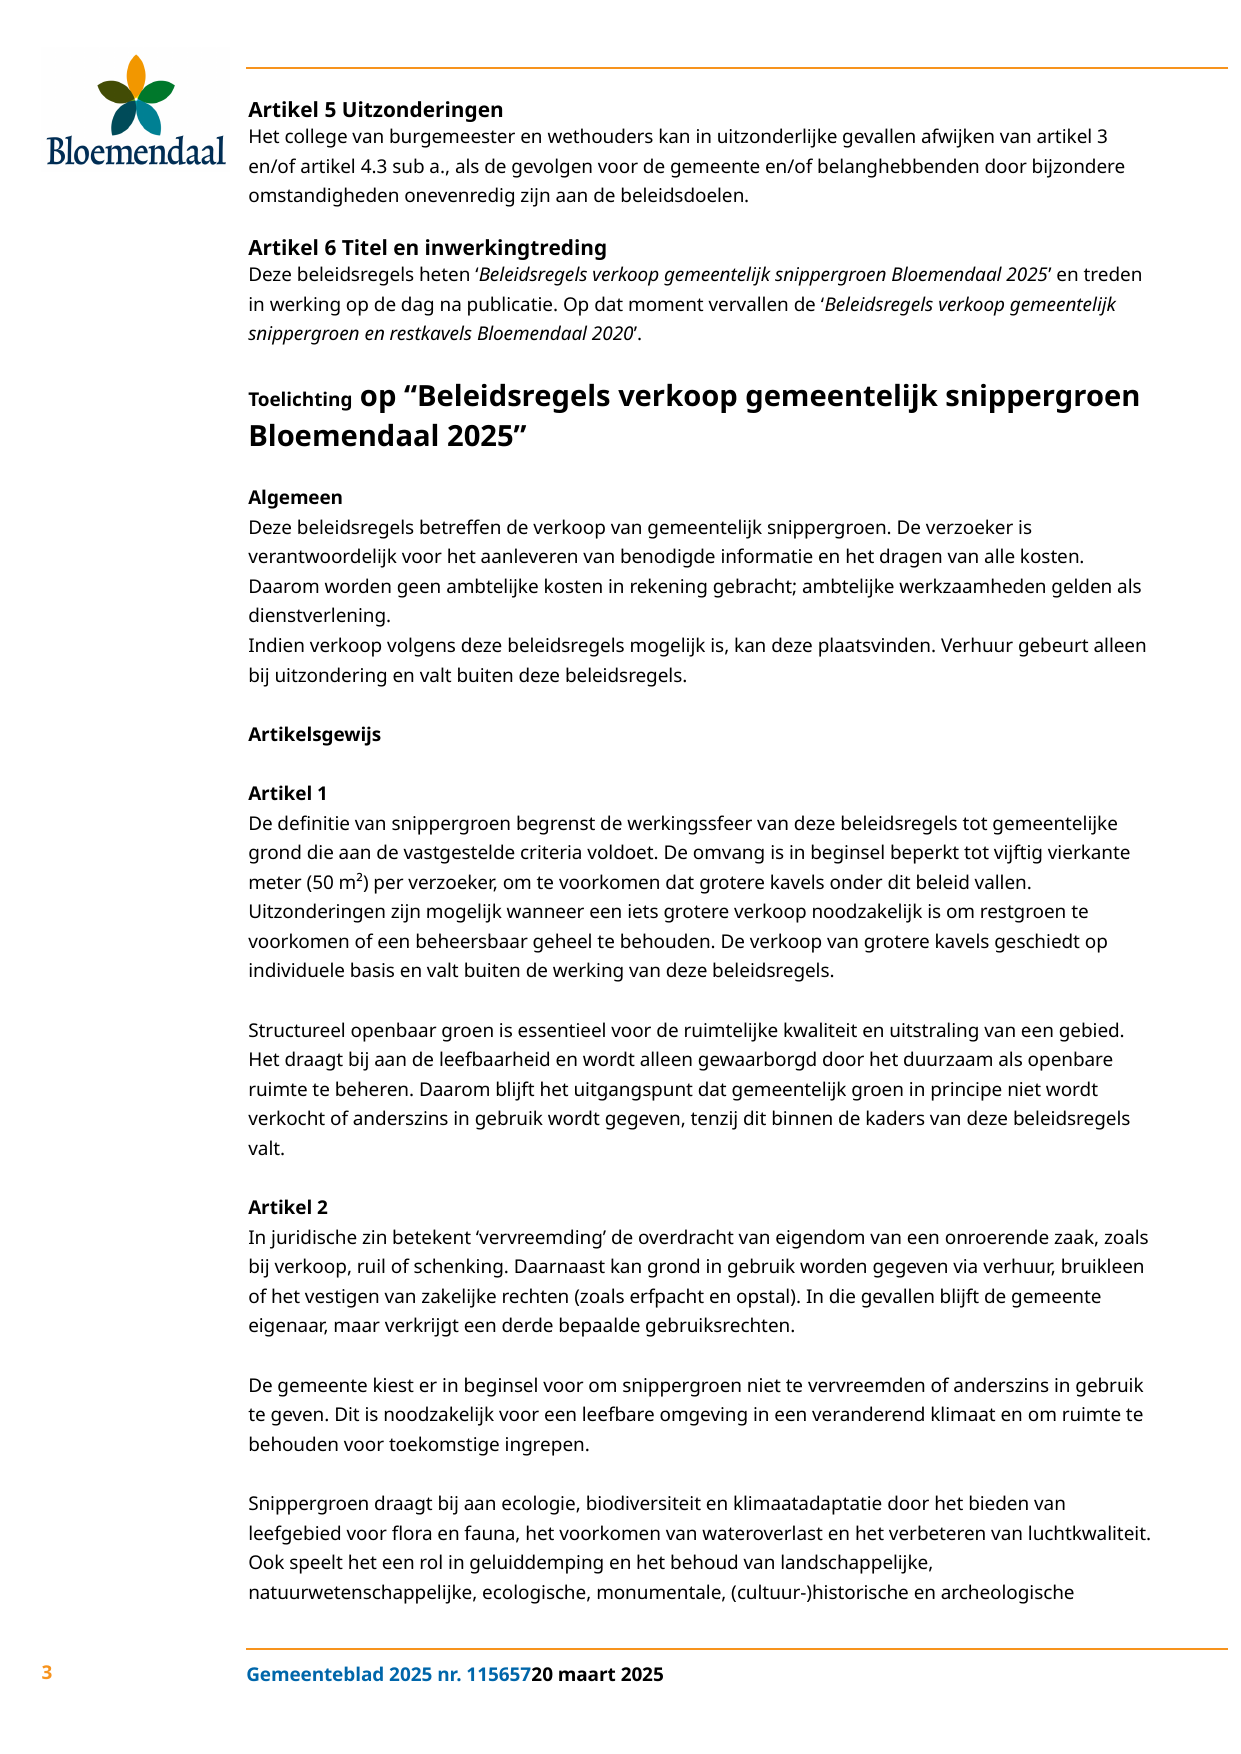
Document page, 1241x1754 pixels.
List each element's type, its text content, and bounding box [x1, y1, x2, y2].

text Artikel 6 Titel en inwerkingtreding [248, 233, 1152, 261]
text Artikel 1 [248, 780, 1152, 806]
text De definitie van snippergroen begrenst de werkingssfeer van deze beleidsregels tot gemeentelijke grond die aan de vastgestelde criteria voldoet. De omvang is in beginsel beperkt tot vijftig vierkante meter (50 m²) per verzoeker, om te voorkomen dat grotere kavels onder dit beleid vallen. Uitzonderingen zijn mogelijk wanneer een iets grotere verkoop noodzakelijk is om restgroen te voorkomen of een beheersbaar geheel te behouden. De verkoop van grotere kavels geschiedt op individuele basis en valt buiten de werking van deze beleidsregels. [248, 810, 1152, 983]
text Deze beleidsregels heten ‘Beleidsregels verkoop gemeentelijk snippergroen Bloemendaal 2025’ en treden in werking op de dag na publicatie. Op dat moment vervallen de ‘Beleidsregels verkoop gemeentelijk snippergroen en restkavels Bloemendaal 2020’. [248, 261, 1152, 346]
text Indien verkoop volgens deze beleidsregels mogelijk is, kan deze plaatsvinden. Verhuur gebeurt alleen bij uitzondering en valt buiten deze beleidsregels. [248, 632, 1152, 687]
text Artikelsgewijs [248, 721, 1152, 747]
text In juridische zin betekent ‘vervreemding’ de overdracht van eigendom van een onroerende zaak, zoals bij verkoop, ruil of schenking. Daarnaast kan grond in gebruik worden gegeven via verhuur, bruikleen of het vestigen van zakelijke rechten (zoals erfpacht en opstal). In die gevallen blijft de gemeente eigenaar, maar verkrijgt een derde bepaalde gebruiksrechten. [248, 1224, 1152, 1338]
text Artikel 2 [248, 1194, 1152, 1220]
picture [41, 47, 231, 172]
text Toelichting op “Beleidsregels verkoop gemeentelijk snippergroen Bloemendaal 2025” [248, 376, 1152, 455]
text Structureel openbaar groen is essentieel voor de ruimtelijke kwaliteit en uitstraling van een gebied. Het draagt bij aan de leefbaarheid en wordt alleen gewaarborgd door het duurzaam als openbare ruimte te beheren. Daarom blijft het uitgangspunt dat gemeentelijk groen in principe niet wordt verkocht of anderszins in gebruik wordt gegeven, tenzij dit binnen de kaders van deze beleidsregels valt. [248, 1017, 1152, 1161]
text Snippergroen draagt bij aan ecologie, biodiversiteit en klimaatadaptatie door het bieden van leefgebied voor flora en fauna, het voorkomen van wateroverlast en het verbeteren van luchtkwaliteit. Ook speelt het een rol in geluiddemping en het behoud van landschappelijke, natuurwetenschappelijke, ecologische, monumentale, (cultuur-)historische en archeologische [248, 1490, 1152, 1604]
text Deze beleidsregels betreffen de verkoop van gemeentelijk snippergroen. De verzoeker is verantwoordelijk voor het aanleveren van benodigde informatie en het dragen van alle kosten. Daarom worden geen ambtelijke kosten in rekening gebracht; ambtelijke werkzaamheden gelden als dienstverlening. [248, 514, 1152, 628]
text Artikel 5 Uitzonderingen [248, 95, 1152, 123]
text Het college van burgemeester en wethouders kan in uitzonderlijke gevallen afwijken van artikel 3 en/of artikel 4.3 sub a., als de gevolgen voor de gemeente en/of belanghebbenden door bijzondere omstandigheden onevenredig zijn aan de beleidsdoelen. [248, 123, 1152, 208]
text De gemeente kiest er in beginsel voor om snippergroen niet te vervreemden of anderszins in gebruik te geven. Dit is noodzakelijk voor een leefbare omgeving in een veranderend klimaat en om ruimte te behouden voor toekomstige ingrepen. [248, 1372, 1152, 1457]
text Algemeen [248, 484, 1152, 510]
